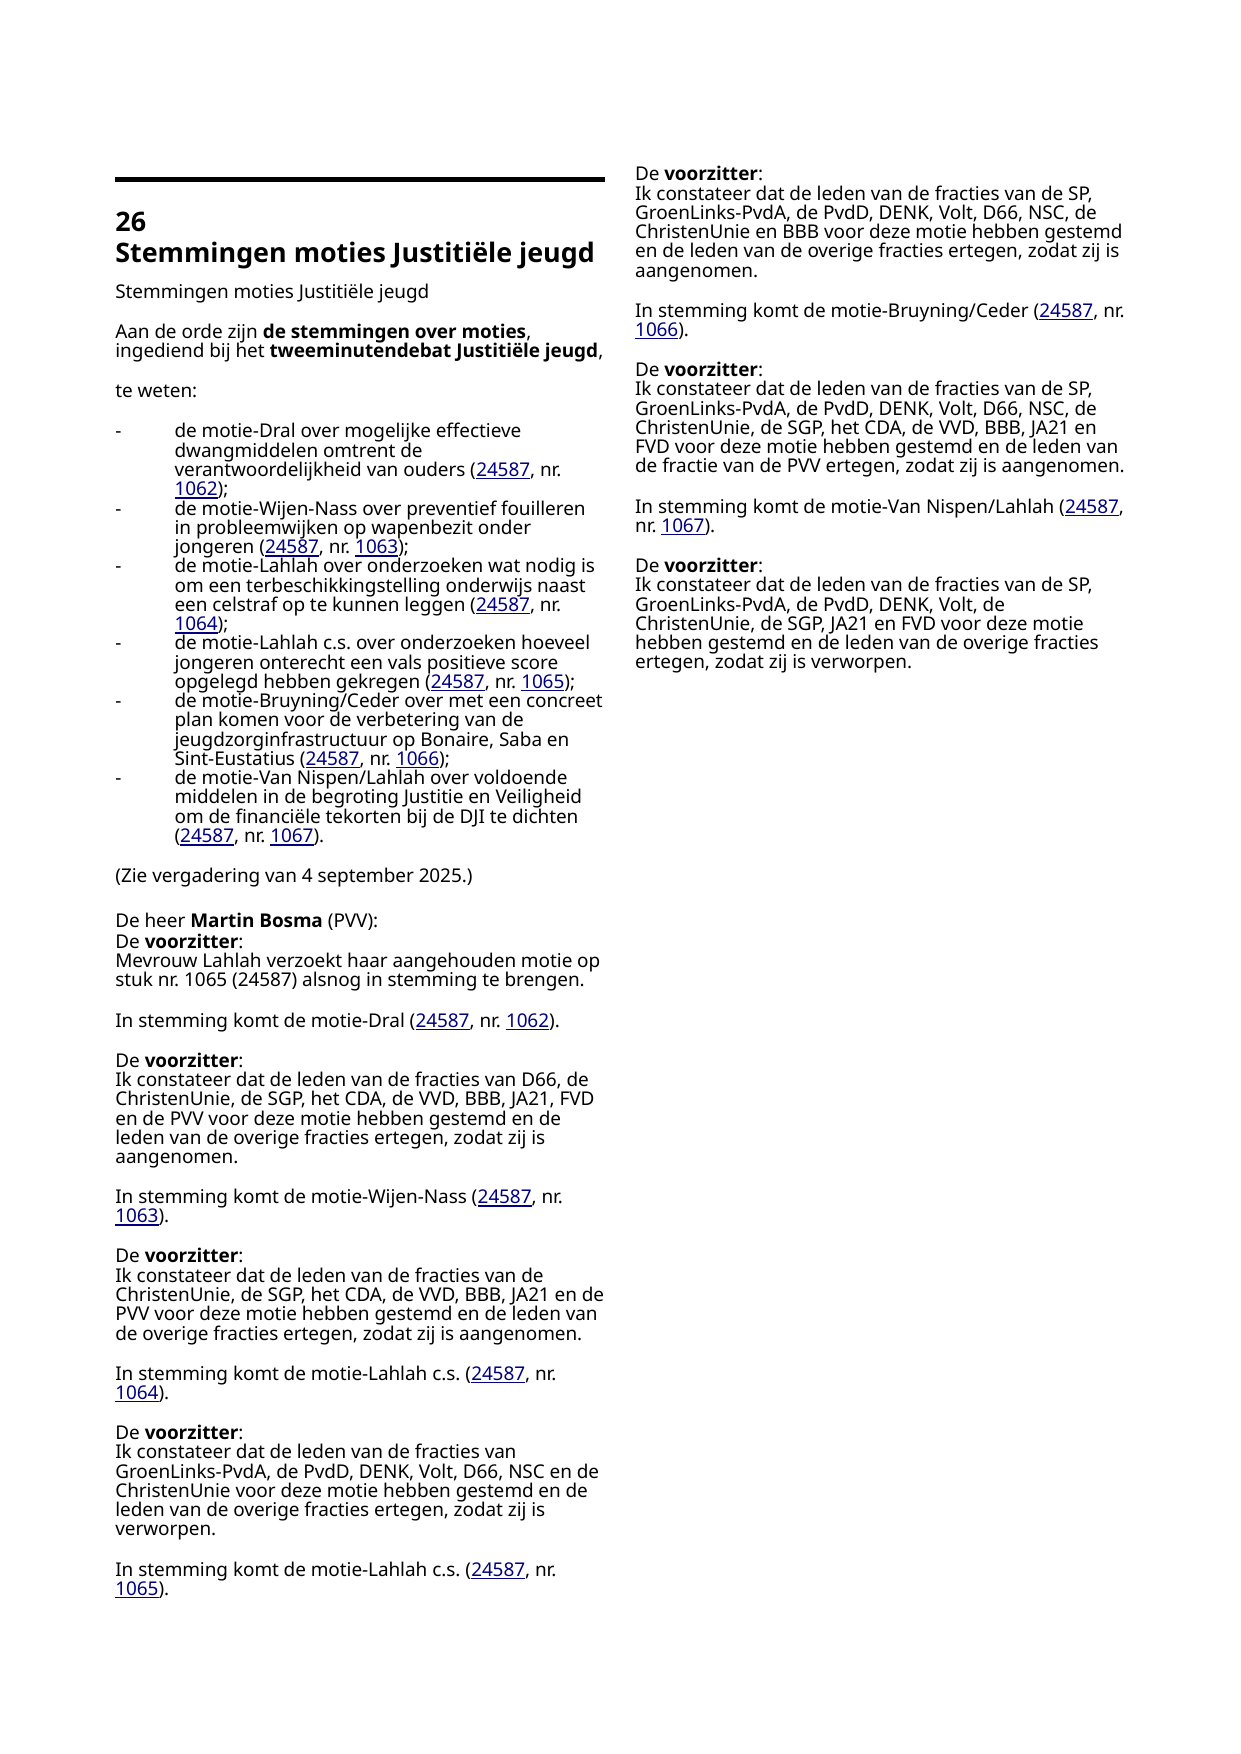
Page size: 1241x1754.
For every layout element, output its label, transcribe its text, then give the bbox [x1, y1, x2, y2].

text De voorzitter: [635, 165, 1125, 184]
text (Zie vergadering van 4 september 2025.) [115, 867, 605, 886]
text Stemmingen moties Justitiële jeugd [115, 283, 605, 302]
text Aan de orde zijn de stemmingen over moties, ingediend bij het tweeminutendebat Justitiële jeugd, [115, 323, 605, 362]
text In stemming komt de motie-Lahlah c.s. (24587, nr. 1064). [115, 1365, 605, 1403]
text In stemming komt de motie-Dral (24587, nr. 1062). [115, 1012, 605, 1031]
text te weten: [115, 382, 605, 402]
list de motie-Lahlah c.s. over onderzoeken hoeveel jongeren onterecht een vals positieve score opgelegd hebben gekregen (24587, nr. 1065); [115, 634, 605, 692]
text De voorzitter: [115, 1052, 605, 1071]
text De heer Martin Bosma (PVV): [115, 907, 605, 933]
text De voorzitter: [115, 1247, 605, 1267]
text Stemmingen moties Justitiële jeugd [115, 239, 605, 283]
text De voorzitter: [635, 361, 1125, 380]
text 26 [115, 203, 605, 239]
text Ik constateer dat de leden van de fracties van GroenLinks-PvdA, de PvdD, DENK, Volt, D66, NSC en de ChristenUnie voor deze motie hebben gestemd en de leden van de overige fracties ertegen, zodat zij is verworpen. [115, 1443, 605, 1540]
list de motie-Dral over mogelijke effectieve dwangmiddelen omtrent de verantwoordelijkheid van ouders (24587, nr. 1062); [115, 422, 605, 499]
list de motie-Wijen-Nass over preventief fouilleren in probleemwijken op wapenbezit onder jongeren (24587, nr. 1063); [115, 499, 605, 557]
text De voorzitter: [635, 557, 1125, 576]
text De voorzitter: [115, 933, 605, 952]
text De voorzitter: [115, 1424, 605, 1443]
text In stemming komt de motie-Lahlah c.s. (24587, nr. 1065). [115, 1561, 605, 1599]
text In stemming komt de motie-Bruyning/Ceder (24587, nr. 1066). [635, 302, 1125, 340]
text In stemming komt de motie-Van Nispen/Lahlah (24587, nr. 1067). [635, 498, 1125, 536]
list de motie-Bruyning/Ceder over met een concreet plan komen voor de verbetering van de jeugdzorginfrastructuur op Bonaire, Saba en Sint-Eustatius (24587, nr. 1066); [115, 692, 605, 769]
text Ik constateer dat de leden van de fracties van de ChristenUnie, de SGP, het CDA, de VVD, BBB, JA21 en de PVV voor deze motie hebben gestemd en de leden van de overige fracties ertegen, zodat zij is aangenomen. [115, 1267, 605, 1344]
text Ik constateer dat de leden van de fracties van de SP, GroenLinks-PvdA, de PvdD, DENK, Volt, de ChristenUnie, de SGP, JA21 en FVD voor deze motie hebben gestemd en de leden van de overige fracties ertegen, zodat zij is verworpen. [635, 576, 1125, 673]
list de motie-Lahlah over onderzoeken wat nodig is om een terbeschikkingstelling onderwijs naast een celstraf op te kunnen leggen (24587, nr. 1064); [115, 557, 605, 634]
text Ik constateer dat de leden van de fracties van D66, de ChristenUnie, de SGP, het CDA, de VVD, BBB, JA21, FVD en de PVV voor deze motie hebben gestemd en de leden van de overige fracties ertegen, zodat zij is aangenomen. [115, 1071, 605, 1167]
text Ik constateer dat de leden van de fracties van de SP, GroenLinks-PvdA, de PvdD, DENK, Volt, D66, NSC, de ChristenUnie en BBB voor deze motie hebben gestemd en de leden van de overige fracties ertegen, zodat zij is aangenomen. [635, 184, 1125, 281]
list de motie-Van Nispen/Lahlah over voldoende middelen in de begroting Justitie en Veiligheid om de financiële tekorten bij de DJI te dichten (24587, nr. 1067). [115, 769, 605, 846]
text Mevrouw Lahlah verzoekt haar aangehouden motie op stuk nr. 1065 (24587) alsnog in stemming te brengen. [115, 952, 605, 991]
text In stemming komt de motie-Wijen-Nass (24587, nr. 1063). [115, 1188, 605, 1227]
text Ik constateer dat de leden van de fracties van de SP, GroenLinks-PvdA, de PvdD, DENK, Volt, D66, NSC, de ChristenUnie, de SGP, het CDA, de VVD, BBB, JA21 en FVD voor deze motie hebben gestemd en de leden van de fractie van de PVV ertegen, zodat zij is aangenomen. [635, 380, 1125, 477]
